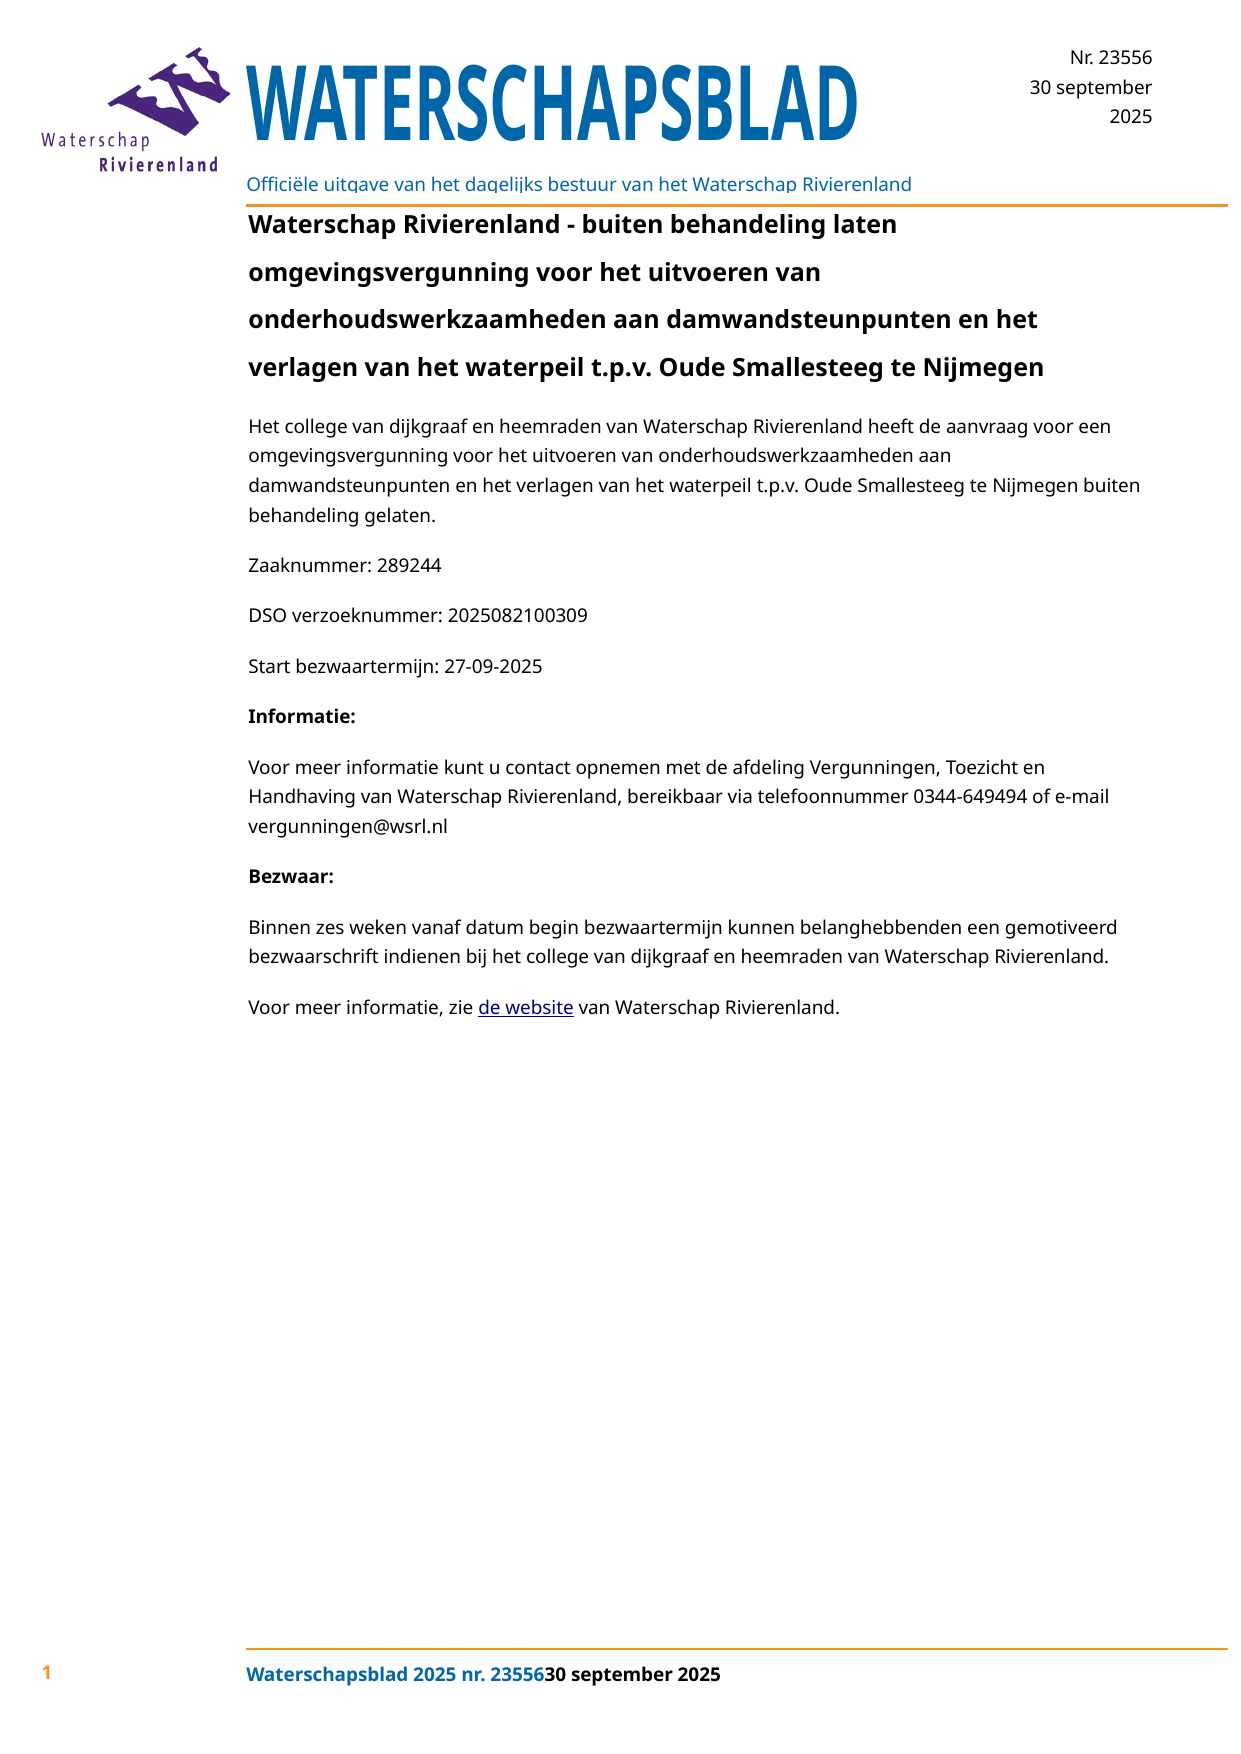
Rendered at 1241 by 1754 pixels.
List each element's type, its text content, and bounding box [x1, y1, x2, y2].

picture [41, 47, 231, 172]
text Voor meer informatie, zie de website van Waterschap Rivierenland. [248, 994, 1152, 1020]
text DSO verzoeknummer: 2025082100309 [248, 603, 1152, 628]
text Waterschap Rivierenland - buiten behandeling laten omgevingsvergunning voor het uitvoeren van onderhoudswerkzaamheden aan damwandsteunpunten en het verlagen van het waterpeil t.p.v. Oude Smallesteeg te Nijmegen [248, 207, 1152, 384]
text Informatie: [248, 703, 1152, 729]
text Het college van dijkgraaf en heemraden van Waterschap Rivierenland heeft de aanvraag voor een omgevingsvergunning voor het uitvoeren van onderhoudswerkzaamheden aan damwandsteunpunten en het verlagen van het waterpeil t.p.v. Oude Smallesteeg te Nijmegen buiten behandeling gelaten. [248, 413, 1152, 528]
text Bezwaar: [248, 863, 1152, 889]
text Binnen zes weken vanaf datum begin bezwaartermijn kunnen belanghebbenden een gemotiveerd bezwaarschrift indienen bij het college van dijkgraaf en heemraden van Waterschap Rivierenland. [248, 914, 1152, 969]
text Zaaknummer: 289244 [248, 552, 1152, 578]
text Start bezwaartermijn: 27-09-2025 [248, 653, 1152, 679]
text Voor meer informatie kunt u contact opnemen met de afdeling Vergunningen, Toezicht en Handhaving van Waterschap Rivierenland, bereikbaar via telefoonnummer 0344-649494 of e-mail vergunningen@wsrl.nl [248, 754, 1152, 839]
